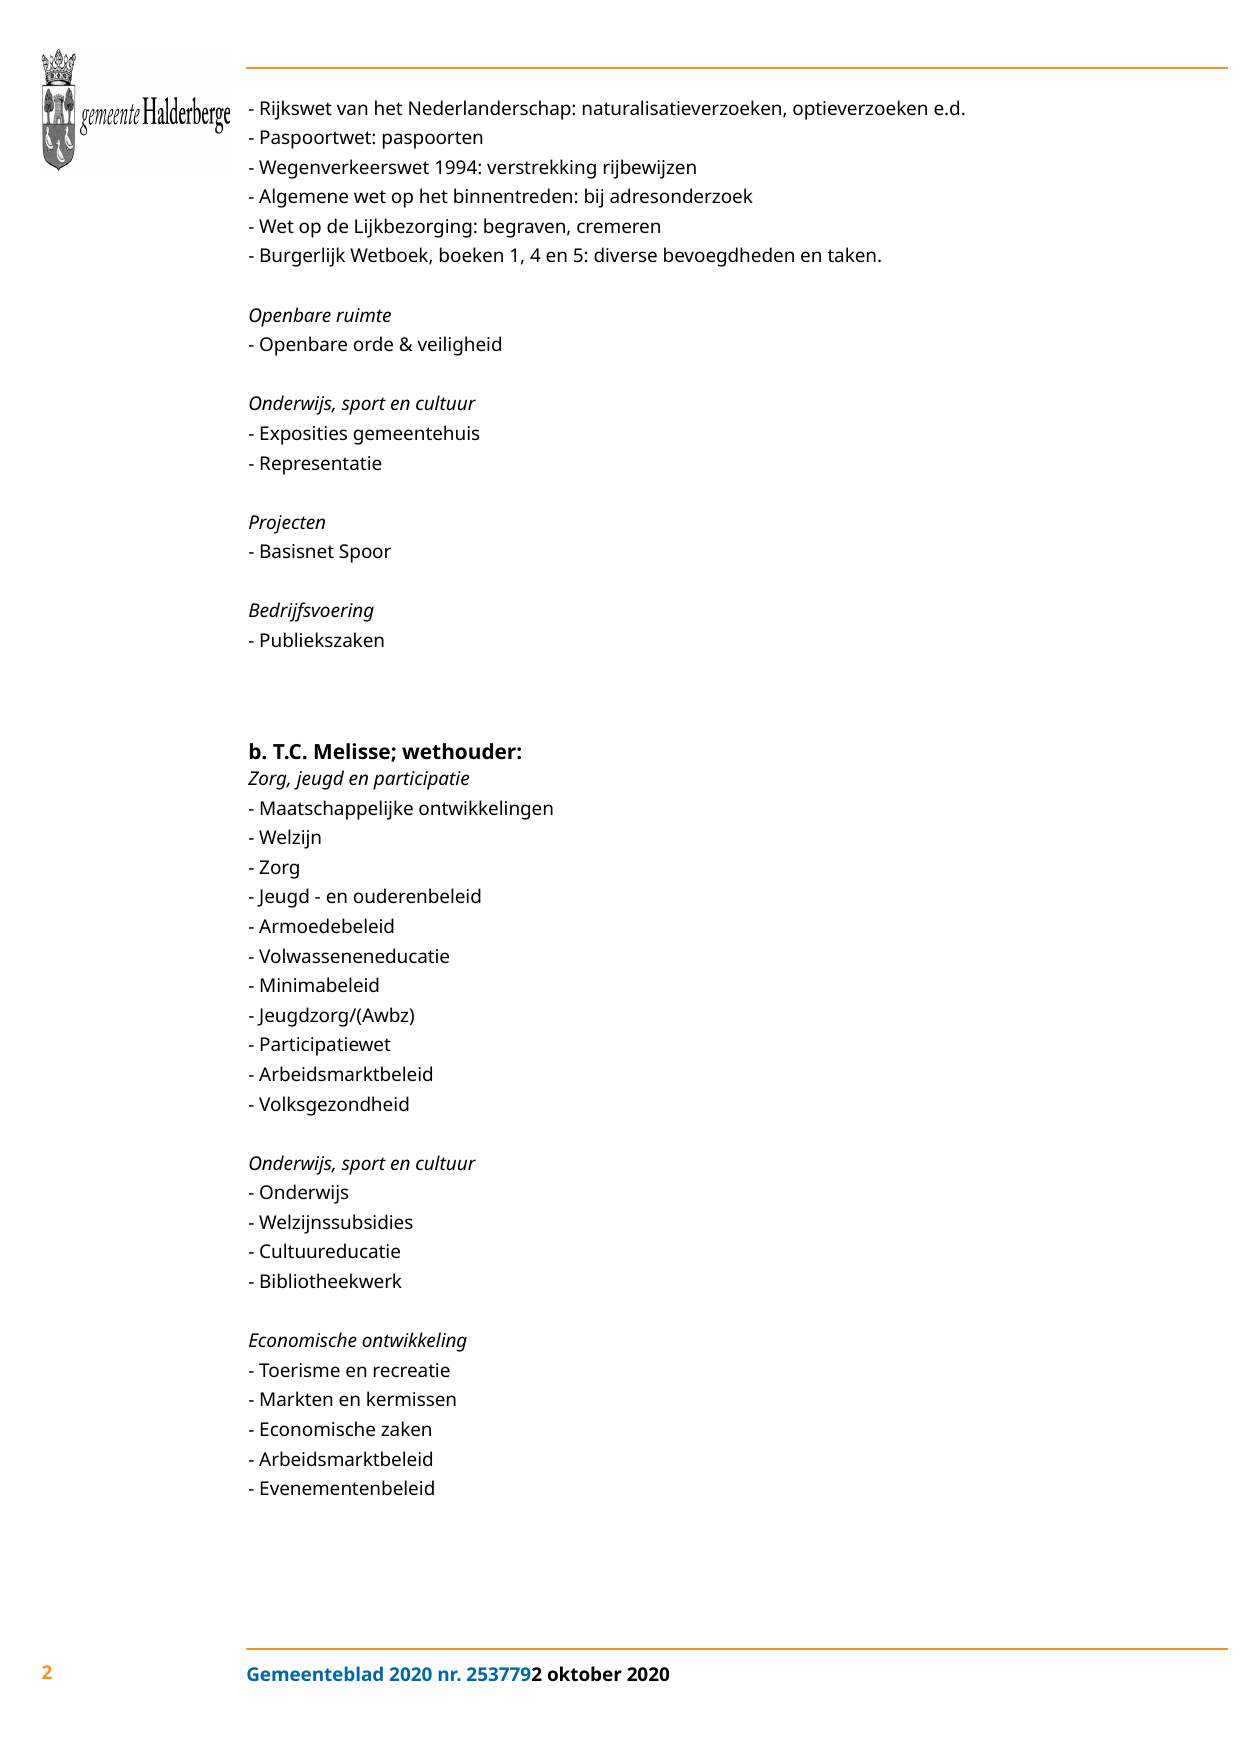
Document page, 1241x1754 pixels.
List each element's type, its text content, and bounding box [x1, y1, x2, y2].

text - Cultuureducatie [248, 1239, 1152, 1264]
text Onderwijs, sport en cultuur [248, 1150, 1152, 1176]
text - Openbare orde & veiligheid [248, 331, 1152, 357]
text - Toerisme en recreatie [248, 1357, 1152, 1383]
text - Jeugdzorg/(Awbz) [248, 1002, 1152, 1028]
text - Representatie [248, 450, 1152, 476]
text - Paspoortwet: paspoorten [248, 124, 1152, 150]
text - Basisnet Spoor [248, 538, 1152, 564]
text - Onderwijs [248, 1179, 1152, 1205]
text - Volksgezondheid [248, 1091, 1152, 1116]
text - Exposities gemeentehuis [248, 420, 1152, 446]
text - Arbeidsmarktbeleid [248, 1061, 1152, 1087]
text Zorg, jeugd en participatie [248, 765, 1152, 791]
text Bedrijfsvoering [248, 598, 1152, 623]
text Openbare ruimte [248, 302, 1152, 328]
text - Armoedebeleid [248, 913, 1152, 939]
text - Minimabeleid [248, 972, 1152, 998]
text Economische ontwikkeling [248, 1327, 1152, 1353]
text Projecten [248, 509, 1152, 535]
text - Welzijn [248, 824, 1152, 850]
text - Participatiewet [248, 1032, 1152, 1057]
text - Rijkswet van het Nederlanderschap: naturalisatieverzoeken, optieverzoeken e.d. [248, 95, 1152, 121]
text - Maatschappelijke ontwikkelingen [248, 795, 1152, 821]
picture [41, 47, 231, 172]
text - Wet op de Lijkbezorging: begraven, cremeren [248, 213, 1152, 239]
text - Evenementenbeleid [248, 1475, 1152, 1501]
text - Wegenverkeerswet 1994: verstrekking rijbewijzen [248, 154, 1152, 180]
text - Algemene wet op het binnentreden: bij adresonderzoek [248, 183, 1152, 209]
text Onderwijs, sport en cultuur [248, 391, 1152, 416]
text - Jeugd - en ouderenbeleid [248, 884, 1152, 909]
text - Zorg [248, 854, 1152, 880]
text - Arbeidsmarktbeleid [248, 1446, 1152, 1471]
text - Markten en kermissen [248, 1387, 1152, 1412]
text - Burgerlijk Wetboek, boeken 1, 4 en 5: diverse bevoegdheden en taken. [248, 243, 1152, 268]
text - Bibliotheekwerk [248, 1268, 1152, 1294]
text - Welzijnssubsidies [248, 1209, 1152, 1235]
text - Volwasseneneducatie [248, 943, 1152, 968]
text b. T.C. Melisse; wethouder: [248, 737, 1152, 765]
text - Economische zaken [248, 1416, 1152, 1442]
text - Publiekszaken [248, 627, 1152, 653]
